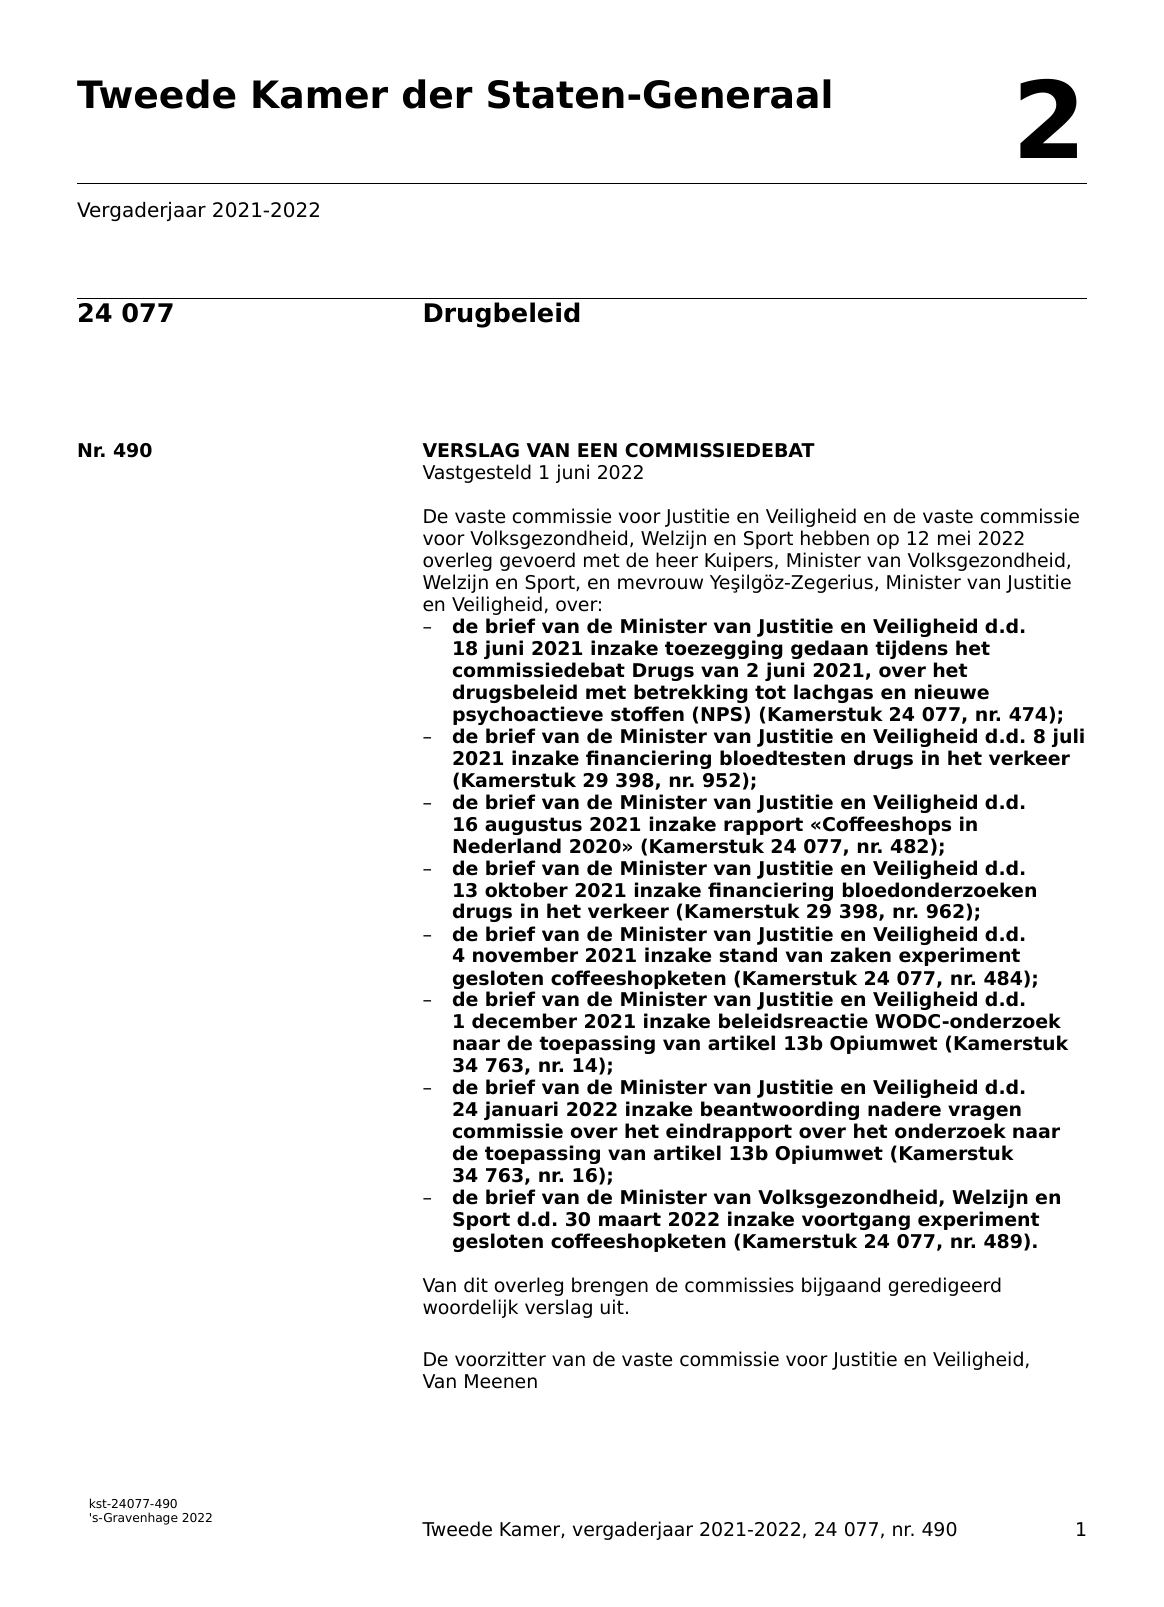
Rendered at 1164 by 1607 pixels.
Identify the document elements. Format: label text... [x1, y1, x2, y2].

text – de brief van de Minister van Justitie en Veiligheid d.d. 18 juni 2021 inzake toezegging gedaan tijdens het commissiedebat Drugs van 2 juni 2021, over het drugsbeleid met betrekking tot lachgas en nieuwe psychoactieve stoffen (NPS) (Kamerstuk 24 077, nr. 474); [422, 616, 1087, 726]
table_cell Vergaderjaar 2021-2022 [77, 184, 1087, 298]
text De voorzitter van de vaste commissie voor Justitie en Veiligheid, Van Meenen [422, 1349, 1087, 1393]
text kst-24077-490 [88, 1497, 323, 1511]
text – de brief van de Minister van Justitie en Veiligheid d.d. 13 oktober 2021 inzake financiering bloedonderzoeken drugs in het verkeer (Kamerstuk 29 398, nr. 962); [422, 857, 1087, 923]
text – de brief van de Minister van Justitie en Veiligheid d.d. 16 augustus 2021 inzake rapport «Coffeeshops in Nederland 2020» (Kamerstuk 24 077, nr. 482); [422, 792, 1087, 857]
text Vastgesteld 1 juni 2022 [422, 462, 1087, 484]
text 's-Gravenhage 2022 [88, 1511, 323, 1525]
text – de brief van de Minister van Justitie en Veiligheid d.d. 1 december 2021 inzake beleidsreactie WODC-onderzoek naar de toepassing van artikel 13b Opiumwet (Kamerstuk 34 763, nr. 14); [422, 989, 1087, 1077]
subtitle Nr. 490 VERSLAG VAN EEN COMMISSIEDEBAT [77, 440, 1087, 462]
text – de brief van de Minister van Justitie en Veiligheid d.d. 8 juli 2021 inzake financiering bloedtesten drugs in het verkeer (Kamerstuk 29 398, nr. 952); [422, 726, 1087, 792]
text – de brief van de Minister van Justitie en Veiligheid d.d. 4 november 2021 inzake stand van zaken experiment gesloten coffeeshopketen (Kamerstuk 24 077, nr. 484); [422, 923, 1087, 989]
text De vaste commissie voor Justitie en Veiligheid en de vaste commissie voor Volksgezondheid, Welzijn en Sport hebben op 12 mei 2022 overleg gevoerd met de heer Kuipers, Minister van Volksgezondheid, Welzijn en Sport, en mevrouw Yeşilgöz-Zegerius, Minister van Justitie en Veiligheid, over: [422, 506, 1087, 616]
text – de brief van de Minister van Volksgezondheid, Welzijn en Sport d.d. 30 maart 2022 inzake voortgang experiment gesloten coffeeshopketen (Kamerstuk 24 077, nr. 489). [422, 1187, 1087, 1253]
text Van dit overleg brengen de commissies bijgaand geredigeerd woordelijk verslag uit. [422, 1275, 1087, 1319]
table_header Tweede Kamer der Staten-Generaal [77, 59, 886, 183]
text – de brief van de Minister van Justitie en Veiligheid d.d. 24 januari 2022 inzake beantwoording nadere vragen commissie over het eindrapport over het onderzoek naar de toepassing van artikel 13b Opiumwet (Kamerstuk 34 763, nr. 16); [422, 1077, 1087, 1187]
table_header 2 [886, 59, 1087, 183]
subtitle 24 077 Drugbeleid [77, 299, 1087, 329]
